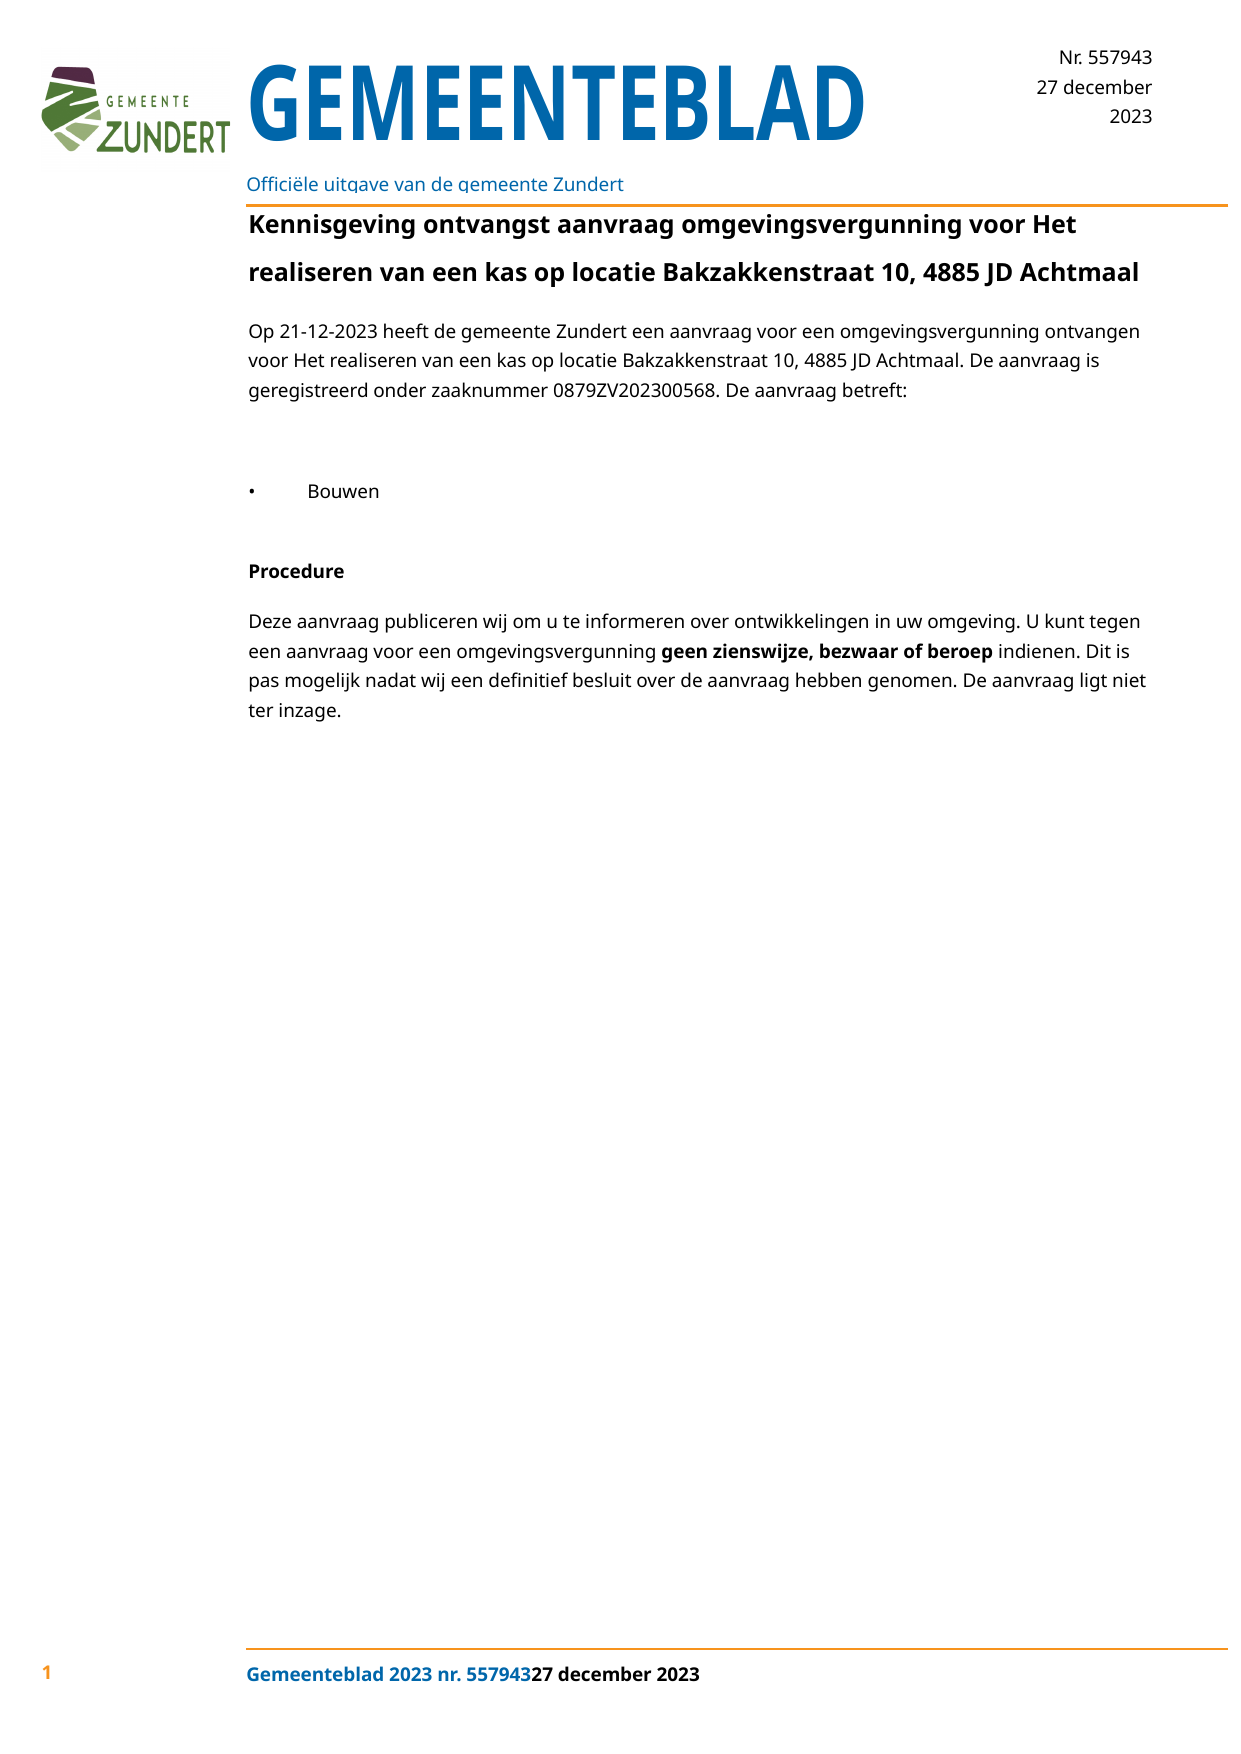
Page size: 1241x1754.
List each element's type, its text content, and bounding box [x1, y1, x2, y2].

text Op 21-12-2023 heeft de gemeente Zundert een aanvraag voor een omgevingsvergunning ontvangen voor Het realiseren van een kas op locatie Bakzakkenstraat 10, 4885 JD Achtmaal. De aanvraag is geregistreerd onder zaaknummer 0879ZV202300568. De aanvraag betreft: [248, 318, 1152, 403]
text Procedure [248, 558, 1152, 584]
text Kennisgeving ontvangst aanvraag omgevingsvergunning voor Het realiseren van een kas op locatie Bakzakkenstraat 10, 4885 JD Achtmaal [248, 207, 1152, 288]
list Bouwen [248, 478, 1152, 504]
picture [41, 47, 231, 172]
text Deze aanvraag publiceren wij om u te informeren over ontwikkelingen in uw omgeving. U kunt tegen een aanvraag voor een omgevingsvergunning geen zienswijze, bezwaar of beroep indienen. Dit is pas mogelijk nadat wij een definitief besluit over de aanvraag hebben genomen. De aanvraag ligt niet ter inzage. [248, 608, 1152, 723]
